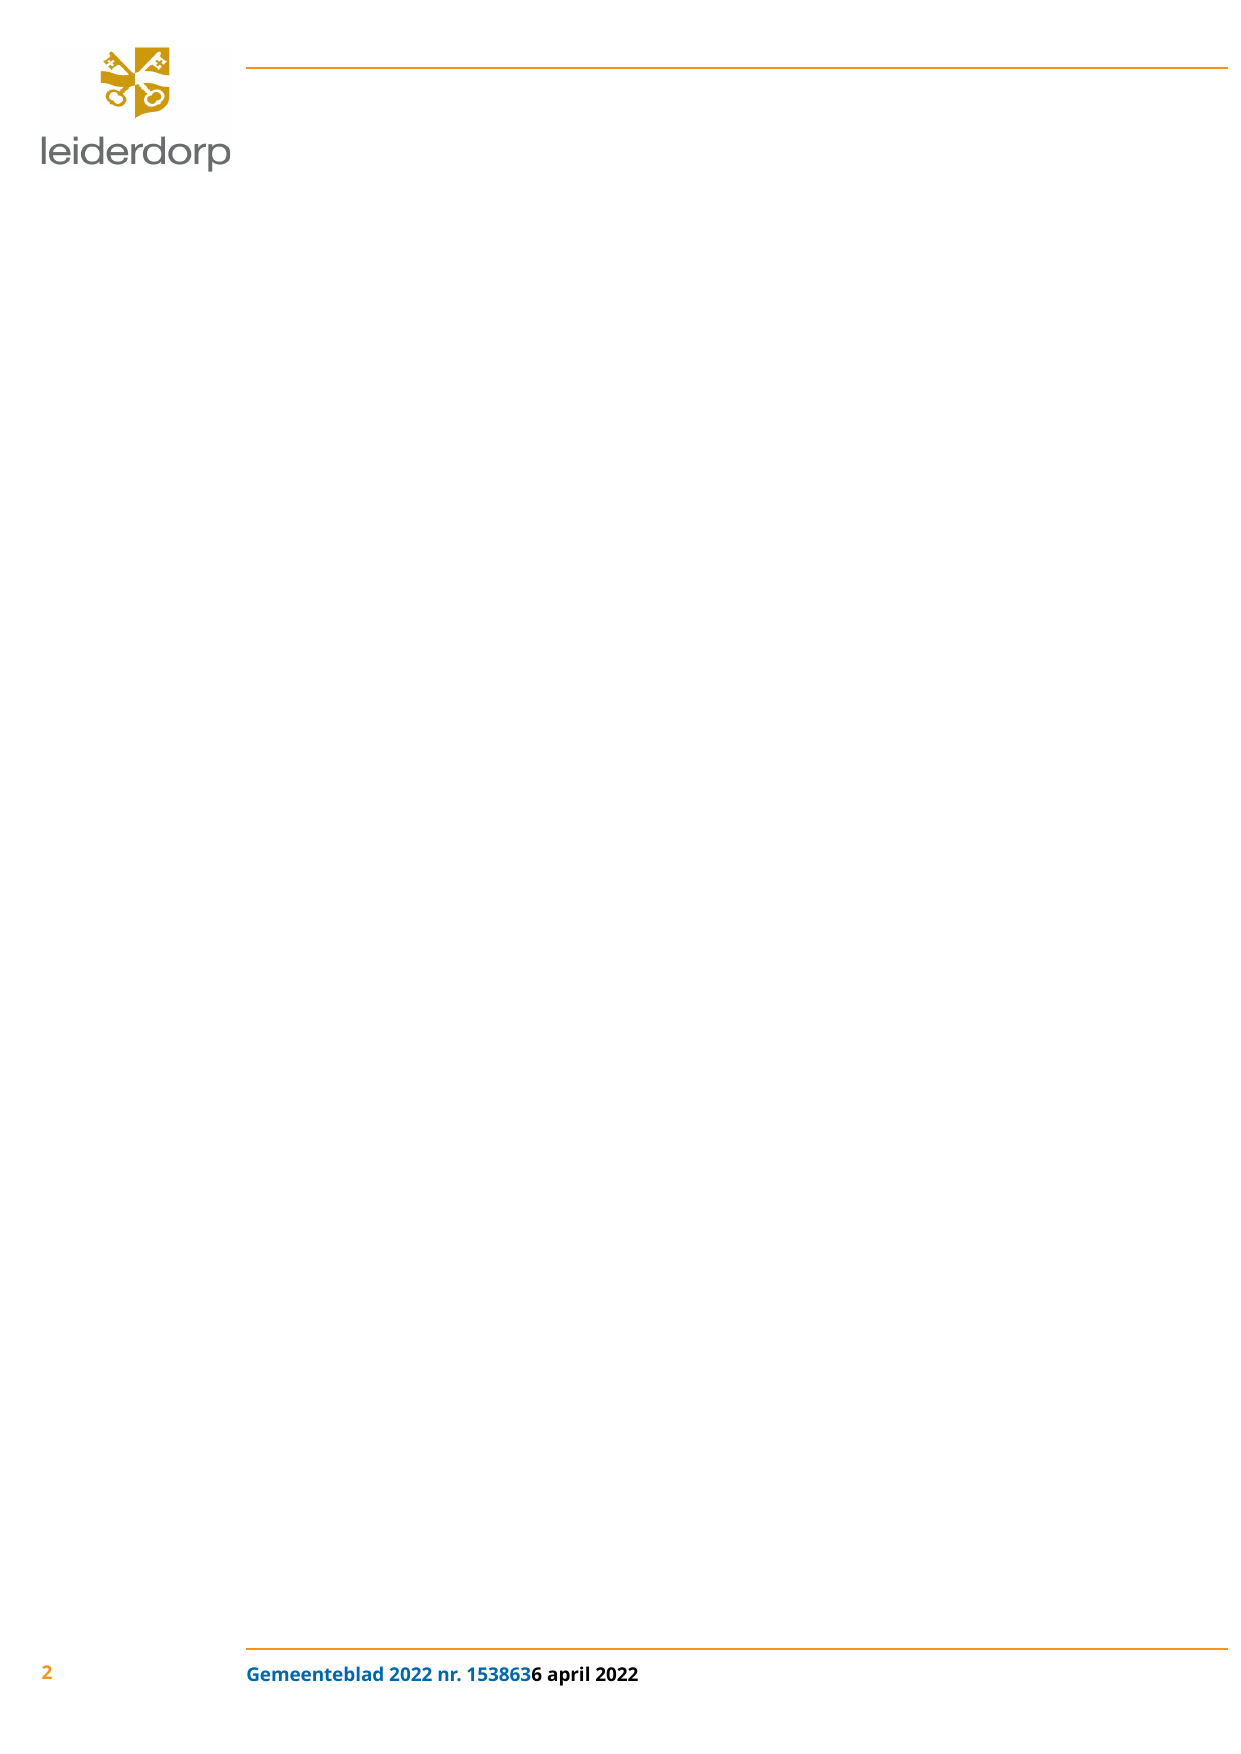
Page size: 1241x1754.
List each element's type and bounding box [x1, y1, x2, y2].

picture [41, 47, 231, 172]
